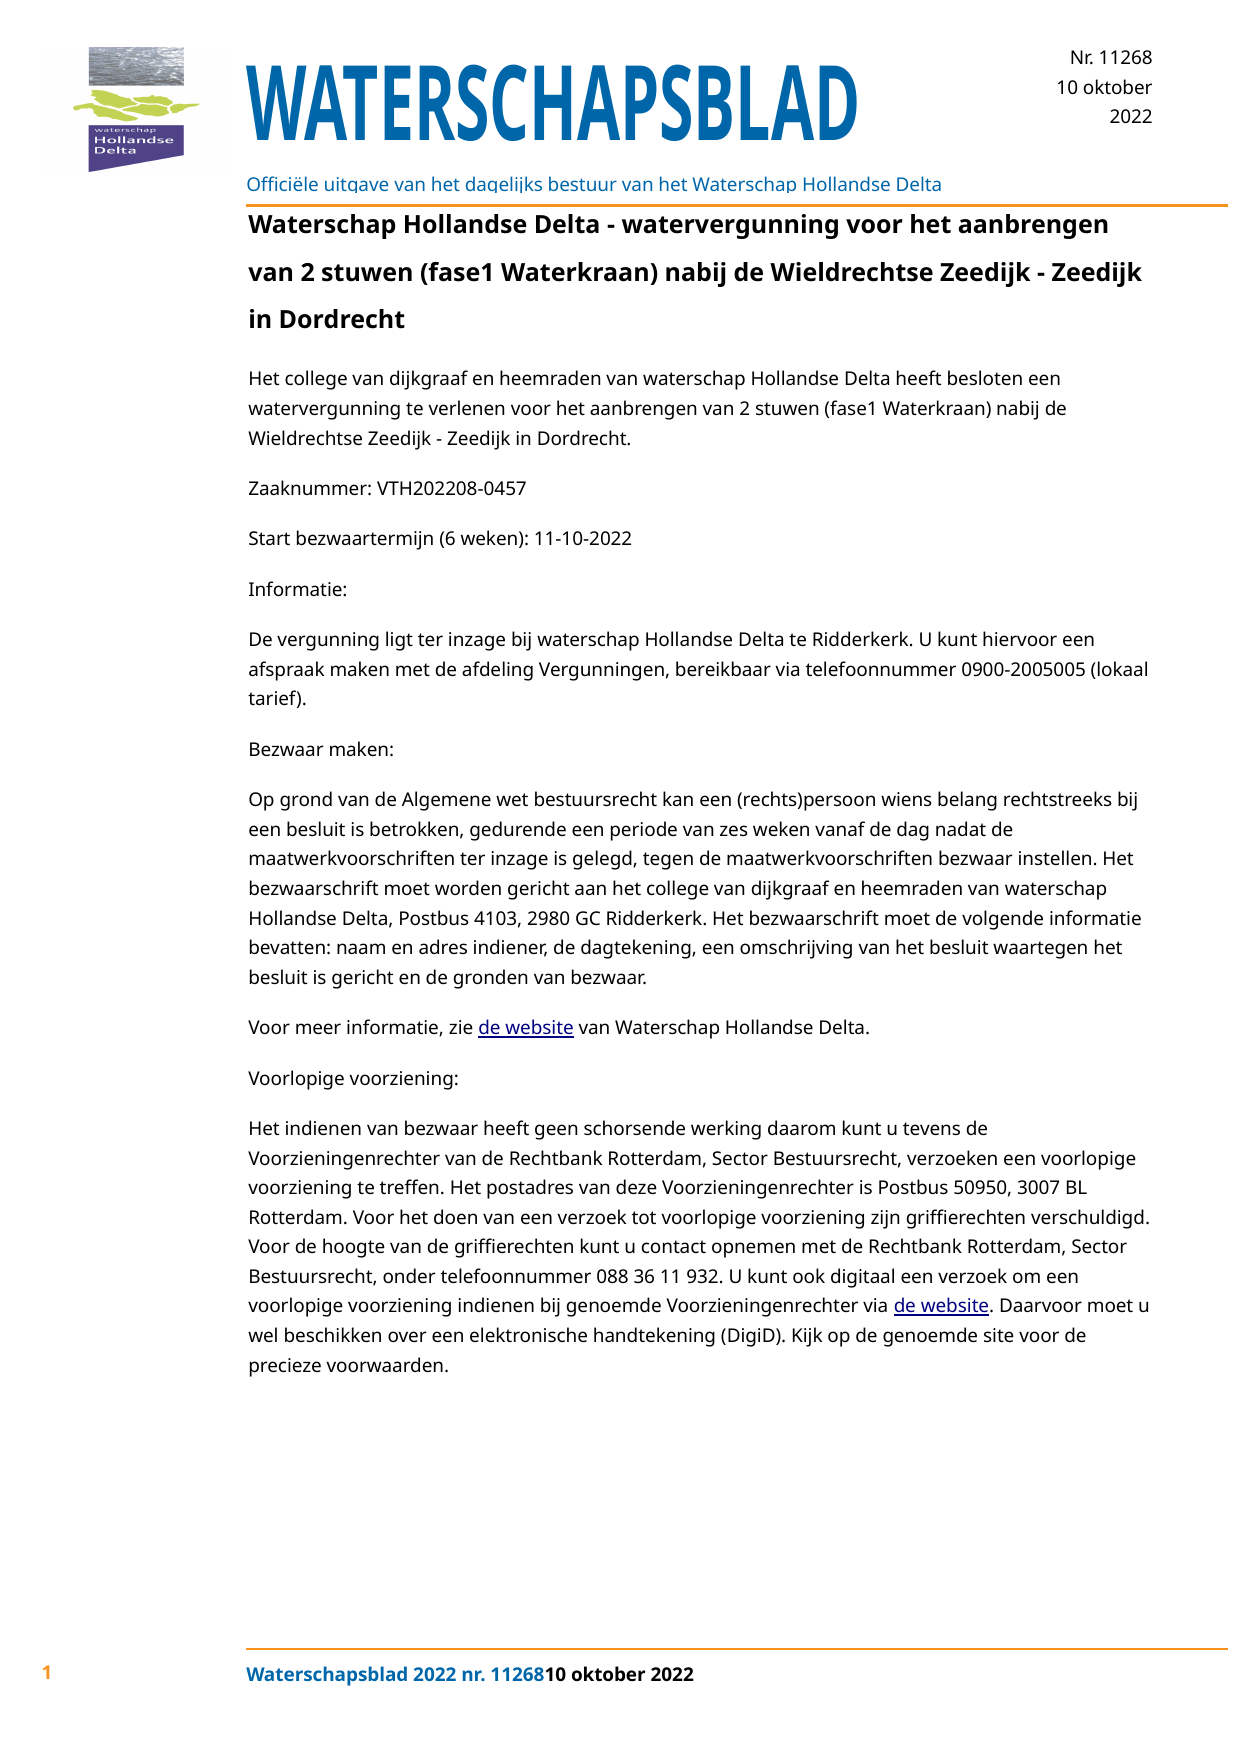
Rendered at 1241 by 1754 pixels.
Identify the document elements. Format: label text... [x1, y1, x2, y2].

picture [41, 47, 231, 172]
text Start bezwaartermijn (6 weken): 11-10-2022 [248, 526, 1152, 551]
text Informatie: [248, 576, 1152, 602]
text Het indienen van bezwaar heeft geen schorsende werking daarom kunt u tevens de Voorzieningenrechter van de Rechtbank Rotterdam, Sector Bestuursrecht, verzoeken een voorlopige voorziening te treffen. Het postadres van deze Voorzieningenrechter is Postbus 50950, 3007 BL Rotterdam. Voor het doen van een verzoek tot voorlopige voorziening zijn griffierechten verschuldigd. Voor de hoogte van de griffierechten kunt u contact opnemen met de Rechtbank Rotterdam, Sector Bestuursrecht, onder telefoonnummer 088 36 11 932. U kunt ook digitaal een verzoek om een voorlopige voorziening indienen bij genoemde Voorzieningenrechter via de website. Daarvoor moet u wel beschikken over een elektronische handtekening (DigiD). Kijk op de genoemde site voor de precieze voorwaarden. [248, 1115, 1152, 1377]
text Bezwaar maken: [248, 736, 1152, 762]
text Waterschap Hollandse Delta - watervergunning voor het aanbrengen van 2 stuwen (fase1 Waterkraan) nabij de Wieldrechtse Zeedijk - Zeedijk in Dordrecht [248, 207, 1152, 336]
text Het college van dijkgraaf en heemraden van waterschap Hollandse Delta heeft besloten een watervergunning te verlenen voor het aanbrengen van 2 stuwen (fase1 Waterkraan) nabij de Wieldrechtse Zeedijk - Zeedijk in Dordrecht. [248, 366, 1152, 450]
text Op grond van de Algemene wet bestuursrecht kan een (rechts)persoon wiens belang rechtstreeks bij een besluit is betrokken, gedurende een periode van zes weken vanaf de dag nadat de maatwerkvoorschriften ter inzage is gelegd, tegen de maatwerkvoorschriften bezwaar instellen. Het bezwaarschrift moet worden gericht aan het college van dijkgraaf en heemraden van waterschap Hollandse Delta, Postbus 4103, 2980 GC Ridderkerk. Het bezwaarschrift moet de volgende informatie bevatten: naam en adres indiener, de dagtekening, een omschrijving van het besluit waartegen het besluit is gericht en de gronden van bezwaar. [248, 786, 1152, 989]
text De vergunning ligt ter inzage bij waterschap Hollandse Delta te Ridderkerk. U kunt hiervoor een afspraak maken met de afdeling Vergunningen, bereikbaar via telefoonnummer 0900-2005005 (lokaal tarief). [248, 626, 1152, 711]
text Zaaknummer: VTH202208-0457 [248, 475, 1152, 501]
text Voorlopige voorziening: [248, 1065, 1152, 1090]
text Voor meer informatie, zie de website van Waterschap Hollandse Delta. [248, 1014, 1152, 1040]
